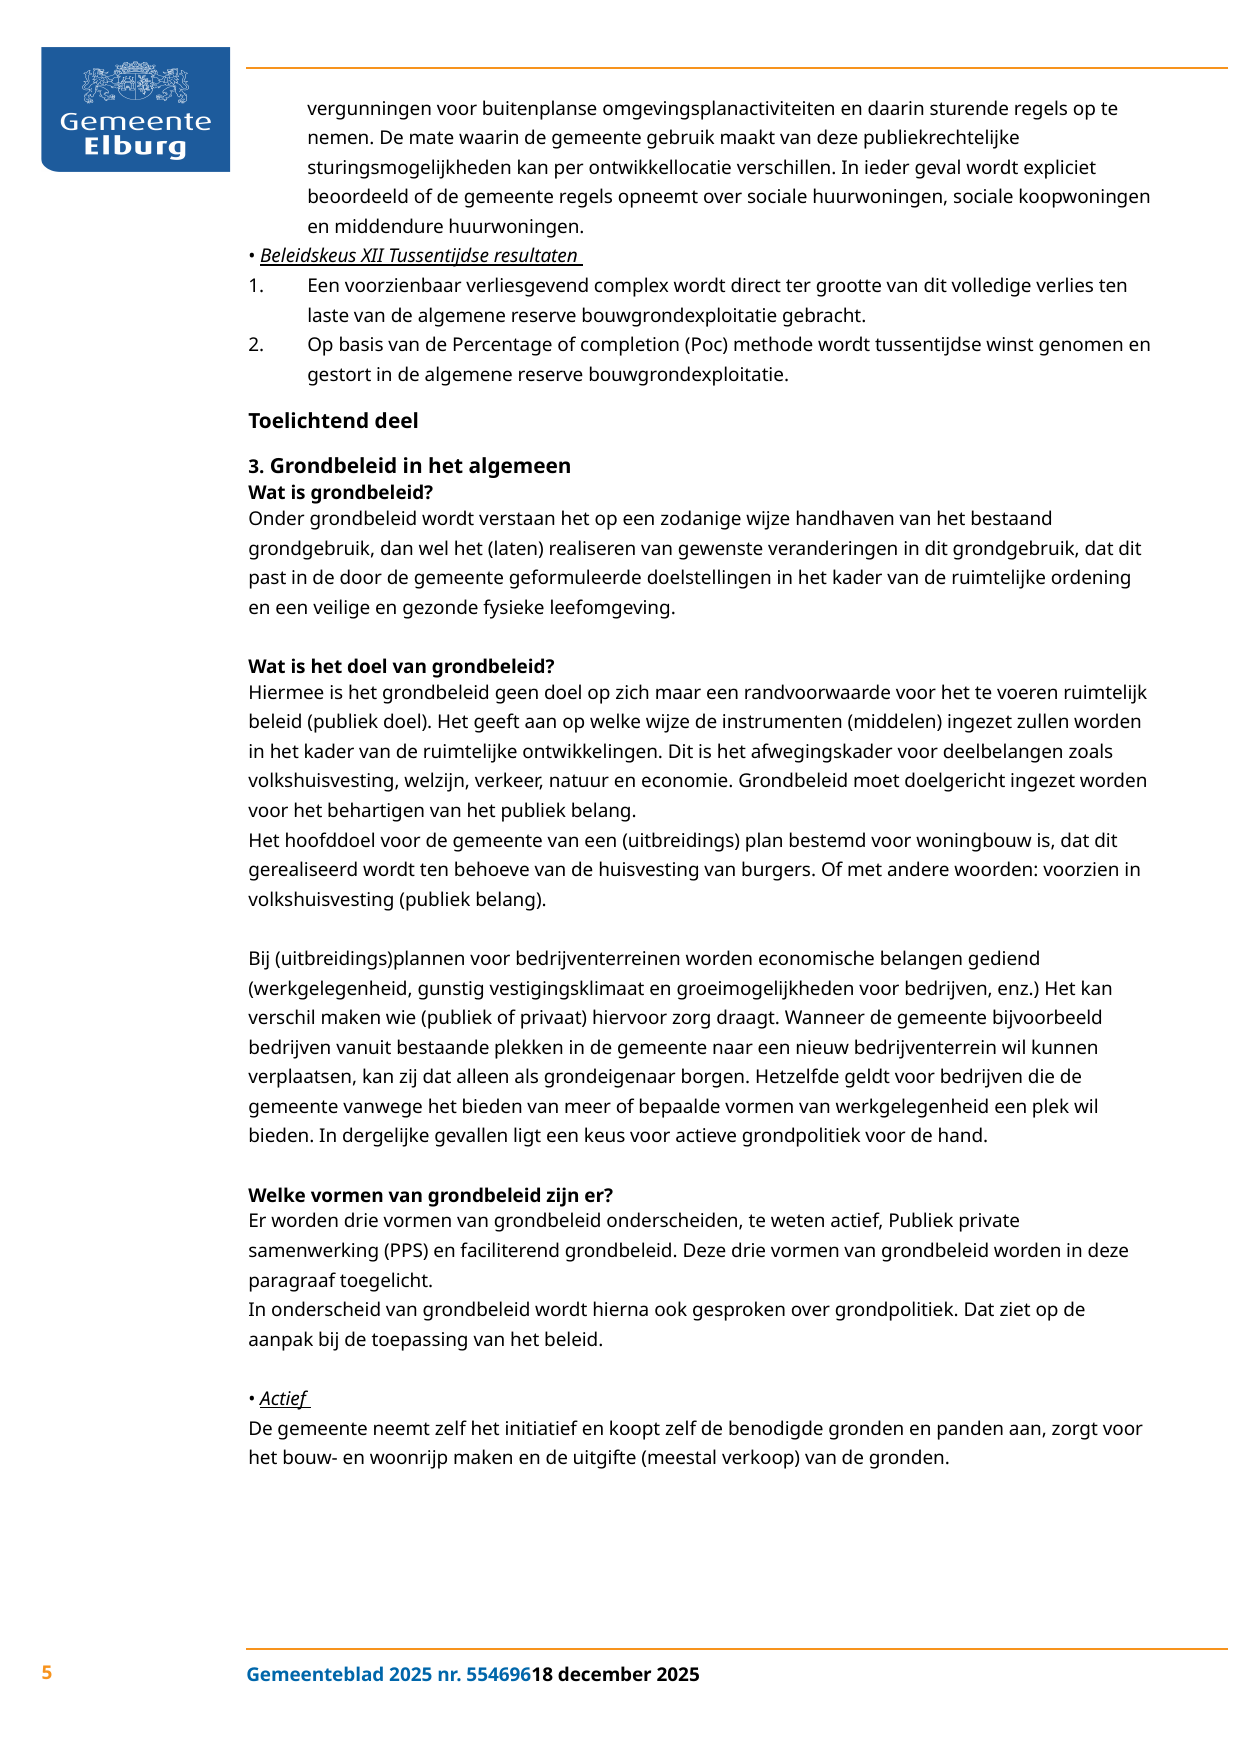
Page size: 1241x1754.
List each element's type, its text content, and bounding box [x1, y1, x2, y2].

text Wat is grondbeleid? [248, 479, 1152, 505]
text • Actief [248, 1385, 1152, 1411]
text Het hoofddoel voor de gemeente van een (uitbreidings) plan bestemd voor woningbouw is, dat dit gerealiseerd wordt ten behoeve van de huisvesting van burgers. Of met andere woorden: voorzien in volkshuisvesting (publiek belang). [248, 827, 1152, 912]
text De gemeente neemt zelf het initiatief en koopt zelf de benodigde gronden en panden aan, zorgt voor het bouw- en woonrijp maken en de uitgifte (meestal verkoop) van de gronden. [248, 1415, 1152, 1470]
text Hiermee is het grondbeleid geen doel op zich maar een randvoorwaarde voor het te voeren ruimtelijk beleid (publiek doel). Het geeft aan op welke wijze de instrumenten (middelen) ingezet zullen worden in het kader van de ruimtelijke ontwikkelingen. Dit is het afwegingskader voor deelbelangen zoals volkshuisvesting, welzijn, verkeer, natuur en economie. Grondbeleid moet doelgericht ingezet worden voor het behartigen van het publiek belang. [248, 679, 1152, 823]
text Welke vormen van grondbeleid zijn er? [248, 1182, 1152, 1208]
text Toelichtend deel [248, 407, 1152, 435]
text In onderscheid van grondbeleid wordt hierna ook gesproken over grondpolitiek. Dat ziet op de aanpak bij de toepassing van het beleid. [248, 1296, 1152, 1352]
list Op basis van de Percentage of completion (Poc) methode wordt tussentijdse winst genomen en gestort in de algemene reserve bouwgrondexploitatie. [248, 331, 1152, 387]
picture [41, 47, 231, 172]
text Bij (uitbreidings)plannen voor bedrijventerreinen worden economische belangen gediend (werkgelegenheid, gunstig vestigingsklimaat en groeimogelijkheden voor bedrijven, enz.) Het kan verschil maken wie (publiek of privaat) hiervoor zorg draagt. Wanneer de gemeente bijvoorbeeld bedrijven vanuit bestaande plekken in de gemeente naar een nieuw bedrijventerrein wil kunnen verplaatsen, kan zij dat alleen als grondeigenaar borgen. Hetzelfde geldt voor bedrijven die de gemeente vanwege het bieden van meer of bepaalde vormen van werkgelegenheid een plek wil bieden. In dergelijke gevallen ligt een keus voor actieve grondpolitiek voor de hand. [248, 945, 1152, 1148]
text Onder grondbeleid wordt verstaan het op een zodanige wijze handhaven van het bestaand grondgebruik, dan wel het (laten) realiseren van gewenste veranderingen in dit grondgebruik, dat dit past in de door de gemeente geformuleerde doelstellingen in het kader van de ruimtelijke ordening en een veilige en gezonde fysieke leefomgeving. [248, 505, 1152, 620]
text 3. Grondbeleid in het algemeen [248, 451, 1152, 479]
list vergunningen voor buitenplanse omgevingsplanactiviteiten en daarin sturende regels op te nemen. De mate waarin de gemeente gebruik maakt van deze publiekrechtelijke sturingsmogelijkheden kan per ontwikkellocatie verschillen. In ieder geval wordt expliciet beoordeeld of de gemeente regels opneemt over sociale huurwoningen, sociale koopwoningen en middendure huurwoningen. [248, 95, 1152, 239]
text • Beleidskeus XII Tussentijdse resultaten [248, 243, 1152, 268]
text Er worden drie vormen van grondbeleid onderscheiden, te weten actief, Publiek private samenwerking (PPS) en faciliterend grondbeleid. Deze drie vormen van grondbeleid worden in deze paragraaf toegelicht. [248, 1208, 1152, 1292]
list Een voorzienbaar verliesgevend complex wordt direct ter grootte van dit volledige verlies ten laste van de algemene reserve bouwgrondexploitatie gebracht. [248, 272, 1152, 328]
text Wat is het doel van grondbeleid? [248, 653, 1152, 679]
